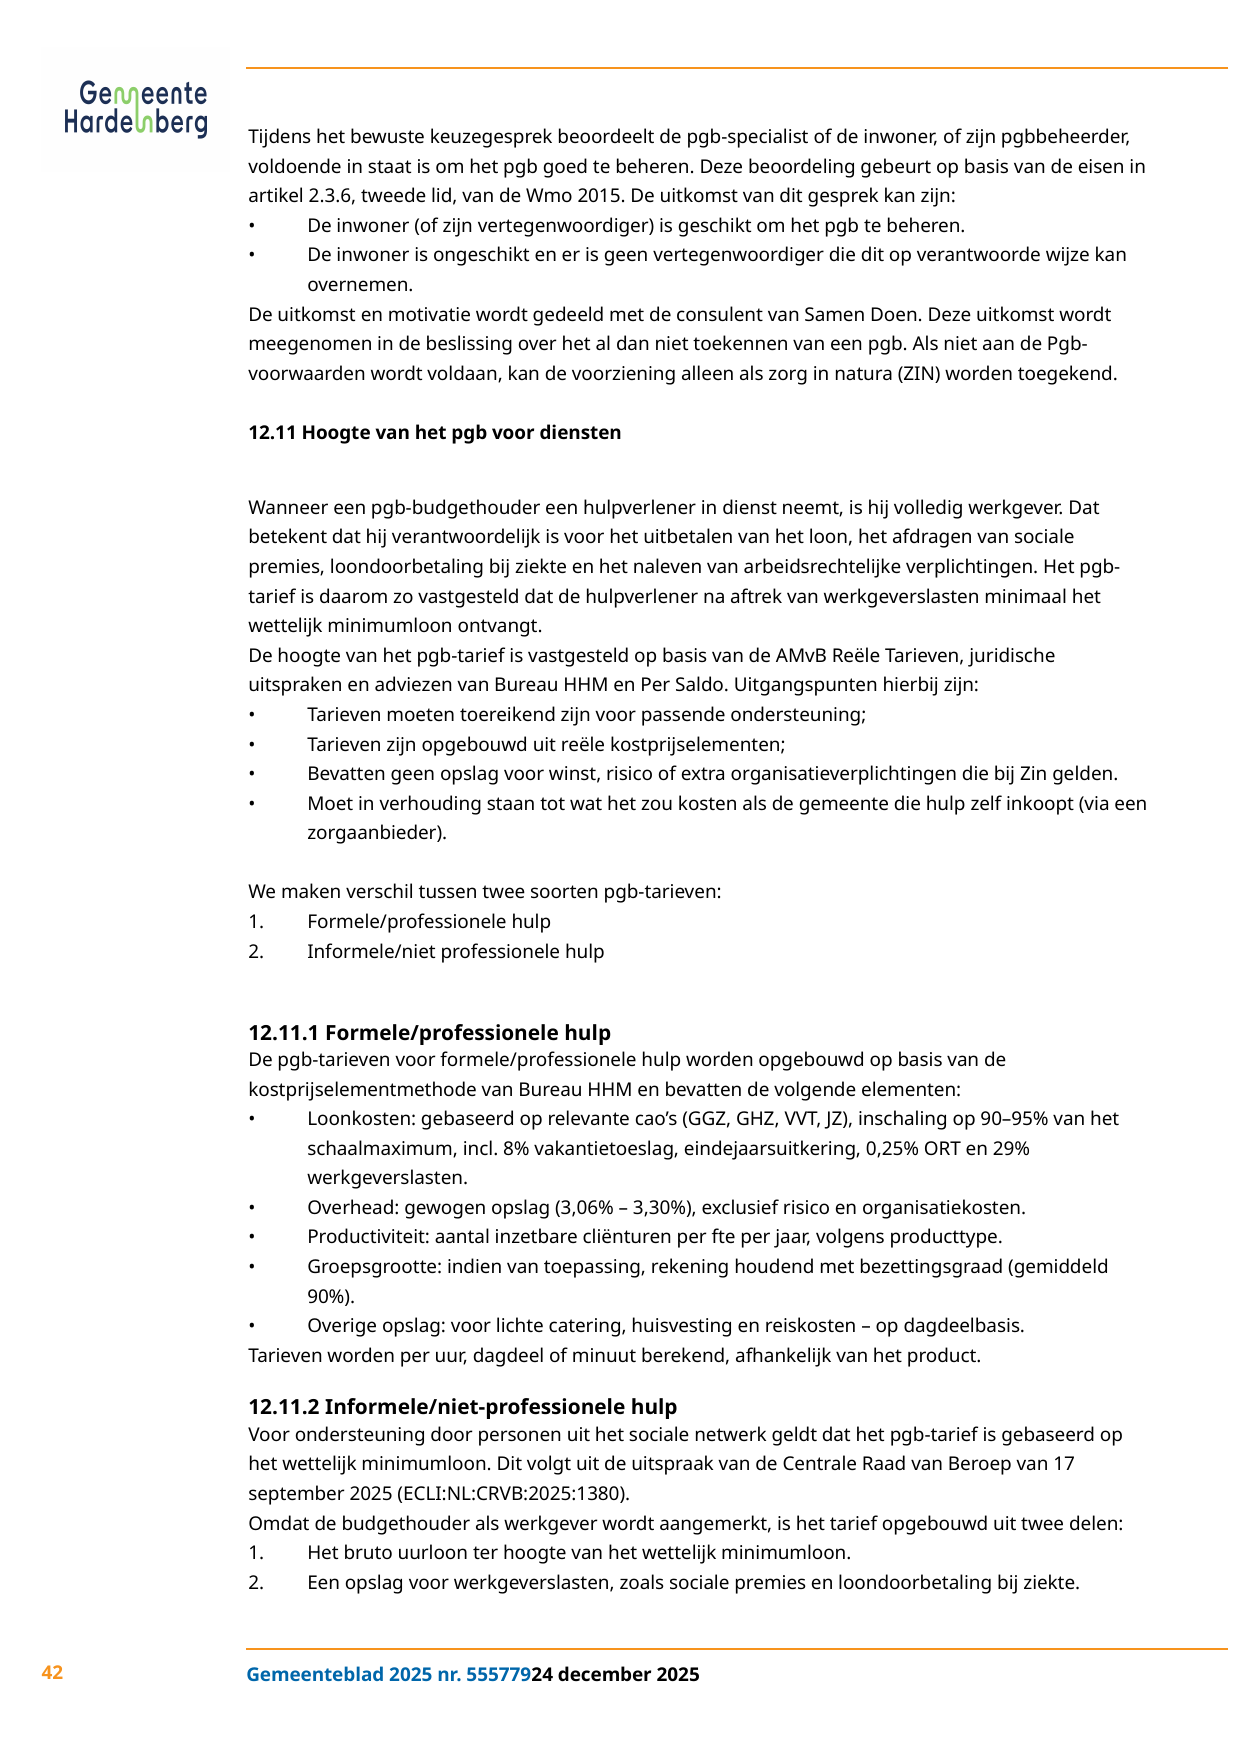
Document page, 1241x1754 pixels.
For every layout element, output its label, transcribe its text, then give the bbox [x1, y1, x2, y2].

list Formele/professionele hulp [248, 908, 1152, 934]
list Tarieven zijn opgebouwd uit reële kostprijselementen; [248, 731, 1152, 756]
list Informele/niet professionele hulp [248, 938, 1152, 963]
list Overige opslag: voor lichte catering, huisvesting en reiskosten – op dagdeelbasis. [248, 1312, 1152, 1338]
list De inwoner (of zijn vertegenwoordiger) is geschikt om het pgb te beheren. [248, 212, 1152, 238]
list Het bruto uurloon ter hoogte van het wettelijk minimumloon. [248, 1539, 1152, 1565]
text De pgb-tarieven voor formele/professionele hulp worden opgebouwd op basis van de kostprijselementmethode van Bureau HHM en bevatten de volgende elementen: [248, 1046, 1152, 1102]
text Omdat de budgethouder als werkgever wordt aangemerkt, is het tarief opgebouwd uit twee delen: [248, 1510, 1152, 1535]
list Bevatten geen opslag voor winst, risico of extra organisatieverplichtingen die bij Zin gelden. [248, 760, 1152, 786]
text Tijdens het bewuste keuzegesprek beoordeelt de pgb-specialist of de inwoner, of zijn pgbbeheerder, voldoende in staat is om het pgb goed te beheren. Deze beoordeling gebeurt op basis van de eisen in artikel 2.3.6, tweede lid, van de Wmo 2015. De uitkomst van dit gesprek kan zijn: [248, 123, 1152, 208]
text De hoogte van het pgb-tarief is vastgesteld op basis van de AMvB Reële Tarieven, juridische uitspraken en adviezen van Bureau HHM en Per Saldo. Uitgangspunten hierbij zijn: [248, 642, 1152, 697]
list Een opslag voor werkgeverslasten, zoals sociale premies en loondoorbetaling bij ziekte. [248, 1569, 1152, 1594]
list Groepsgrootte: indien van toepassing, rekening houdend met bezettingsgraad (gemiddeld 90%). [248, 1253, 1152, 1309]
text De uitkomst en motivatie wordt gedeeld met de consulent van Samen Doen. Deze uitkomst wordt meegenomen in de beslissing over het al dan niet toekennen van een pgb. Als niet aan de Pgb-voorwaarden wordt voldaan, kan de voorziening alleen als zorg in natura (ZIN) worden toegekend. [248, 301, 1152, 386]
text 12.11.2 Informele/niet-professionele hulp [248, 1392, 1152, 1421]
text Wanneer een pgb-budgethouder een hulpverlener in dienst neemt, is hij volledig werkgever. Dat betekent dat hij verantwoordelijk is voor het uitbetalen van het loon, het afdragen van sociale premies, loondoorbetaling bij ziekte en het naleven van arbeidsrechtelijke verplichtingen. Het pgb-tarief is daarom zo vastgesteld dat de hulpverlener na aftrek van werkgeverslasten minimaal het wettelijk minimumloon ontvangt. [248, 494, 1152, 638]
list Productiviteit: aantal inzetbare cliënturen per fte per jaar, volgens producttype. [248, 1224, 1152, 1249]
text Tarieven worden per uur, dagdeel of minuut berekend, afhankelijk van het product. [248, 1342, 1152, 1368]
text We maken verschil tussen twee soorten pgb-tarieven: [248, 879, 1152, 904]
text 12.11.1 Formele/professionele hulp [248, 1018, 1152, 1046]
list De inwoner is ongeschikt en er is geen vertegenwoordiger die dit op verantwoorde wijze kan overnemen. [248, 242, 1152, 297]
text Voor ondersteuning door personen uit het sociale netwerk geldt dat het pgb-tarief is gebaseerd op het wettelijk minimumloon. Dit volgt uit de uitspraak van de Centrale Raad van Beroep van 17 september 2025 (ECLI:NL:CRVB:2025:1380). [248, 1421, 1152, 1506]
picture [41, 47, 231, 172]
list Tarieven moeten toereikend zijn voor passende ondersteuning; [248, 701, 1152, 727]
list Overhead: gewogen opslag (3,06% – 3,30%), exclusief risico en organisatiekosten. [248, 1194, 1152, 1220]
list Loonkosten: gebaseerd op relevante cao’s (GGZ, GHZ, VVT, JZ), inschaling op 90–95% van het schaalmaximum, incl. 8% vakantietoeslag, eindejaarsuitkering, 0,25% ORT en 29% werkgeverslasten. [248, 1105, 1152, 1190]
list Moet in verhouding staan tot wat het zou kosten als de gemeente die hulp zelf inkoopt (via een zorgaanbieder). [248, 790, 1152, 845]
text 12.11 Hoogte van het pgb voor diensten [248, 419, 1152, 445]
